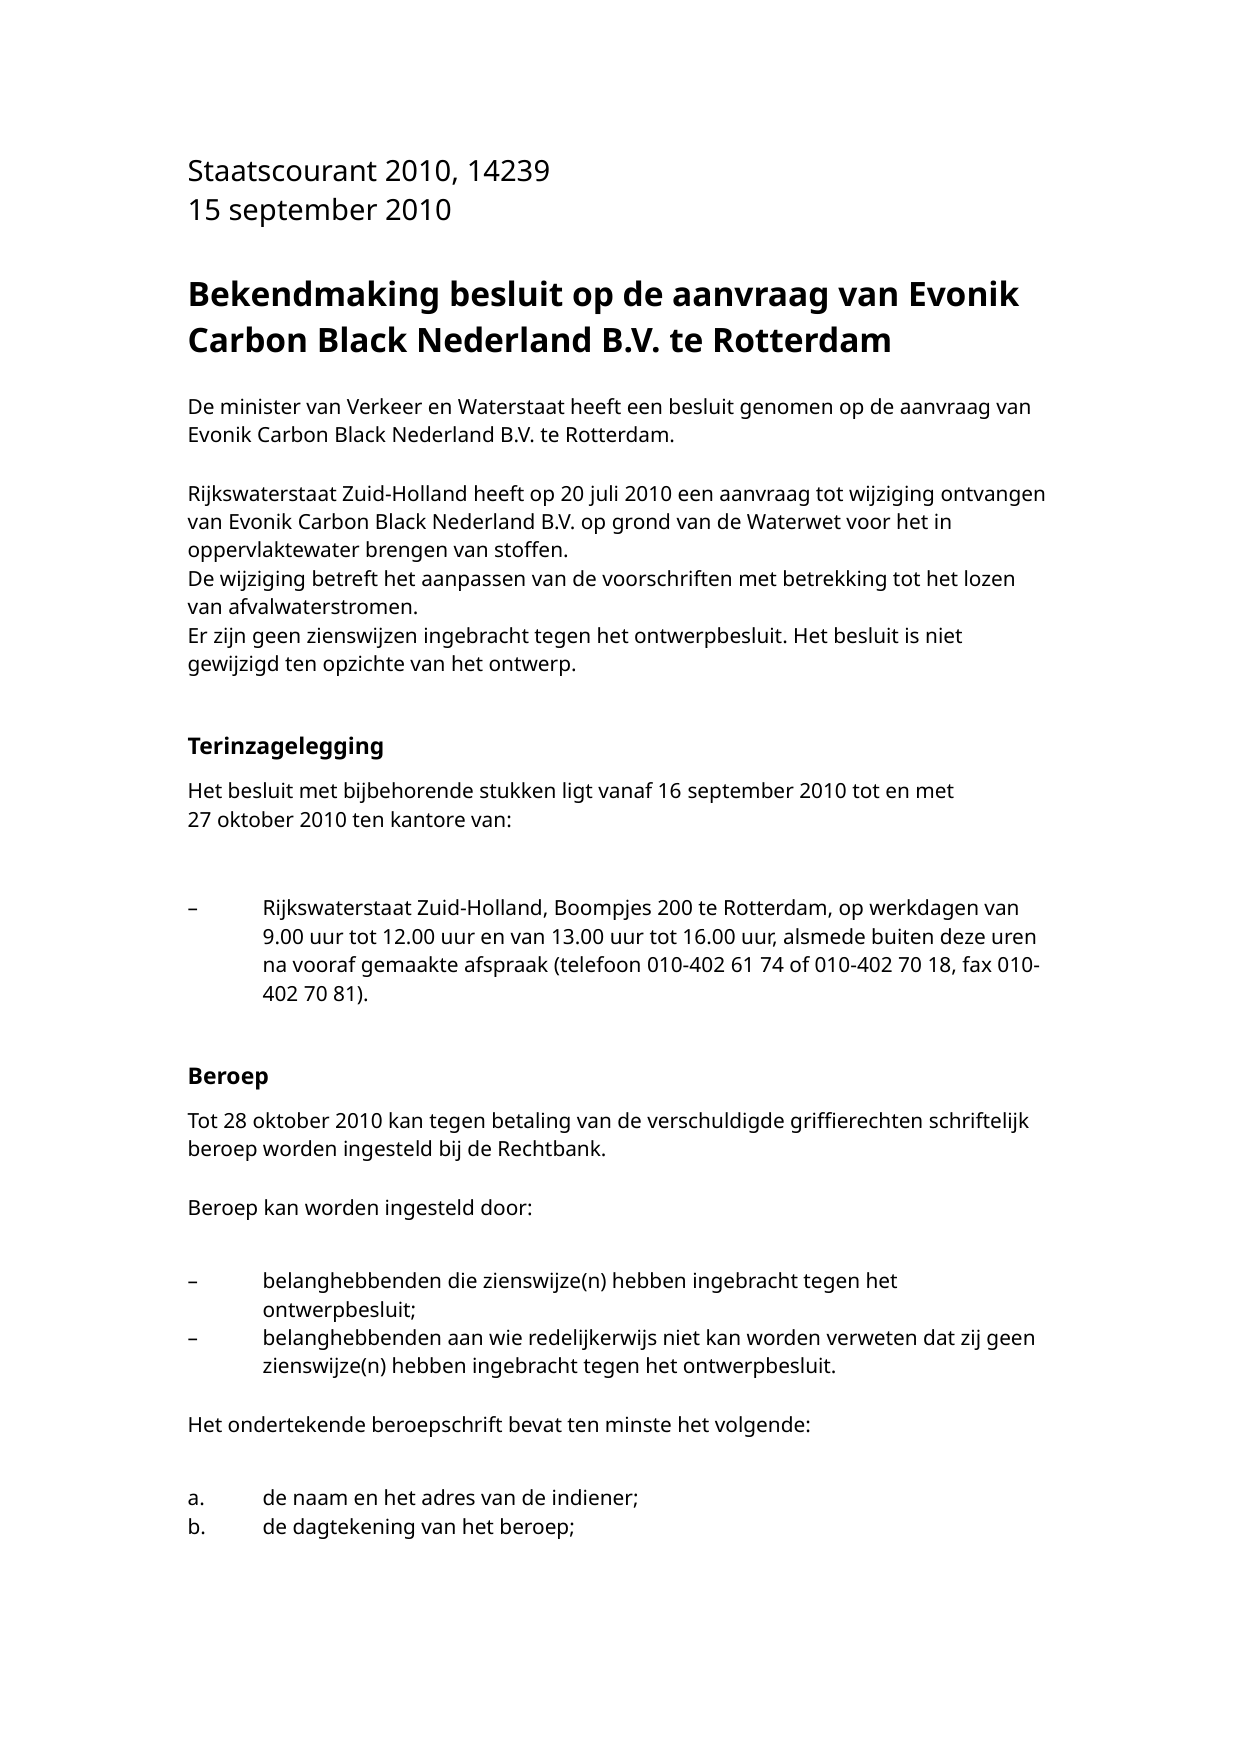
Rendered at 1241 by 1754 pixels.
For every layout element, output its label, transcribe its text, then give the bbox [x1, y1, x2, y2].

list belanghebbenden aan wie redelijkerwijs niet kan worden verweten dat zij geen zienswijze(n) hebben ingebracht tegen het ontwerpbesluit. [187, 1323, 1053, 1380]
text Staatscourant 2010, 14239 [187, 150, 1053, 190]
subtitle Terinzagelegging [187, 730, 1053, 762]
text Het besluit met bijbehorende stukken ligt vanaf 16 september 2010 tot en met 27 oktober 2010 ten kantore van: [187, 777, 1053, 833]
list de dagtekening van het beroep; [187, 1512, 1053, 1540]
subtitle Bekendmaking besluit op de aanvraag van Evonik Carbon Black Nederland B.V. te Rotterdam [187, 271, 1053, 362]
subtitle Beroep [187, 1060, 1053, 1091]
text Rijkswaterstaat Zuid-Holland heeft op 20 juli 2010 een aanvraag tot wijziging ontvangen van Evonik Carbon Black Nederland B.V. op grond van de Waterwet voor het in oppervlaktewater brengen van stoffen. [187, 479, 1053, 564]
text Er zijn geen zienswijzen ingebracht tegen het ontwerpbesluit. Het besluit is niet gewijzigd ten opzichte van het ontwerp. [187, 621, 1053, 678]
text Het ondertekende beroepschrift bevat ten minste het volgende: [187, 1410, 1053, 1438]
list de naam en het adres van de indiener; [187, 1483, 1053, 1512]
list belanghebbenden die zienswijze(n) hebben ingebracht tegen het ontwerpbesluit; [187, 1266, 1053, 1323]
text Beroep kan worden ingesteld door: [187, 1193, 1053, 1221]
list Rijkswaterstaat Zuid-Holland, Boompjes 200 te Rotterdam, op werkdagen van 9.00 uur tot 12.00 uur en van 13.00 uur tot 16.00 uur, alsmede buiten deze uren na vooraf gemaakte afspraak (telefoon 010-402 61 74 of 010-402 70 18, fax 010-402 70 81). [187, 893, 1053, 1007]
text De minister van Verkeer en Waterstaat heeft een besluit genomen op de aanvraag van Evonik Carbon Black Nederland B.V. te Rotterdam. [187, 392, 1053, 449]
text Tot 28 oktober 2010 kan tegen betaling van de verschuldigde griffierechten schriftelijk beroep worden ingesteld bij de Rechtbank. [187, 1106, 1053, 1163]
text 15 september 2010 [187, 190, 1053, 229]
text De wijziging betreft het aanpassen van de voorschriften met betrekking tot het lozen van afvalwaterstromen. [187, 564, 1053, 621]
